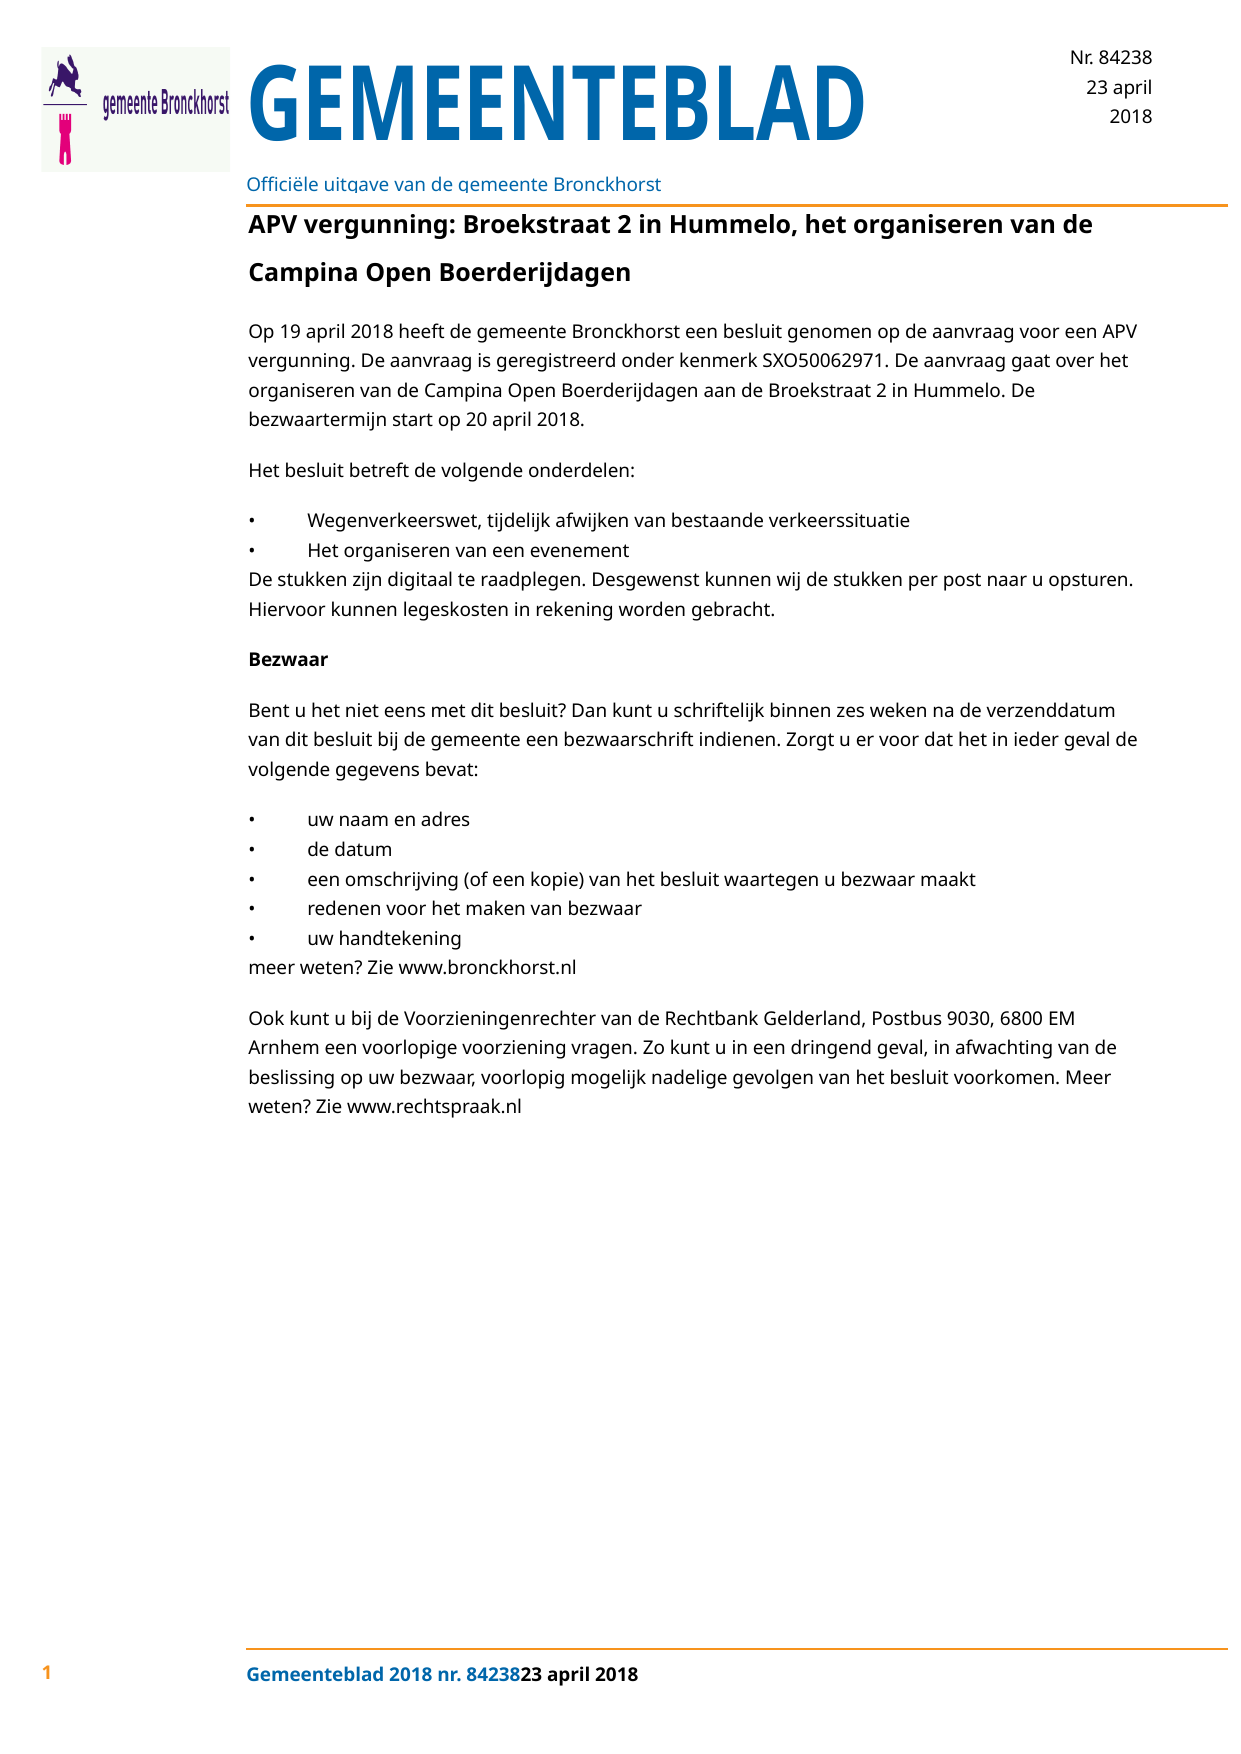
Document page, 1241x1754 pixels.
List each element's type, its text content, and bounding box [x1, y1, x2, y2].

list de datum [248, 836, 1152, 862]
text De stukken zijn digitaal te raadplegen. Desgewenst kunnen wij de stukken per post naar u opsturen. Hiervoor kunnen legeskosten in rekening worden gebracht. [248, 567, 1152, 622]
list uw handtekening [248, 925, 1152, 951]
text Op 19 april 2018 heeft de gemeente Bronckhorst een besluit genomen op de aanvraag voor een APV vergunning. De aanvraag is geregistreerd onder kenmerk SXO50062971. De aanvraag gaat over het organiseren van de Campina Open Boerderijdagen aan de Broekstraat 2 in Hummelo. De bezwaartermijn start op 20 april 2018. [248, 318, 1152, 432]
list Het organiseren van een evenement [248, 537, 1152, 563]
list uw naam en adres [248, 807, 1152, 832]
text Bezwaar [248, 647, 1152, 672]
text Ook kunt u bij de Voorzieningenrechter van de Rechtbank Gelderland, Postbus 9030, 6800 EM Arnhem een voorlopige voorziening vragen. Zo kunt u in een dringend geval, in afwachting van de beslissing op uw bezwaar, voorlopig mogelijk nadelige gevolgen van het besluit voorkomen. Meer weten? Zie www.rechtspraak.nl [248, 1005, 1152, 1119]
text Bent u het niet eens met dit besluit? Dan kunt u schriftelijk binnen zes weken na de verzenddatum van dit besluit bij de gemeente een bezwaarschrift indienen. Zorgt u er voor dat het in ieder geval de volgende gegevens bevat: [248, 697, 1152, 782]
text meer weten? Zie www.bronckhorst.nl [248, 954, 1152, 980]
list Wegenverkeerswet, tijdelijk afwijken van bestaande verkeerssituatie [248, 507, 1152, 533]
picture [41, 47, 231, 172]
text APV vergunning: Broekstraat 2 in Hummelo, het organiseren van de Campina Open Boerderijdagen [248, 207, 1152, 288]
list redenen voor het maken van bezwaar [248, 895, 1152, 921]
list een omschrijving (of een kopie) van het besluit waartegen u bezwaar maakt [248, 866, 1152, 892]
text Het besluit betreft de volgende onderdelen: [248, 457, 1152, 483]
